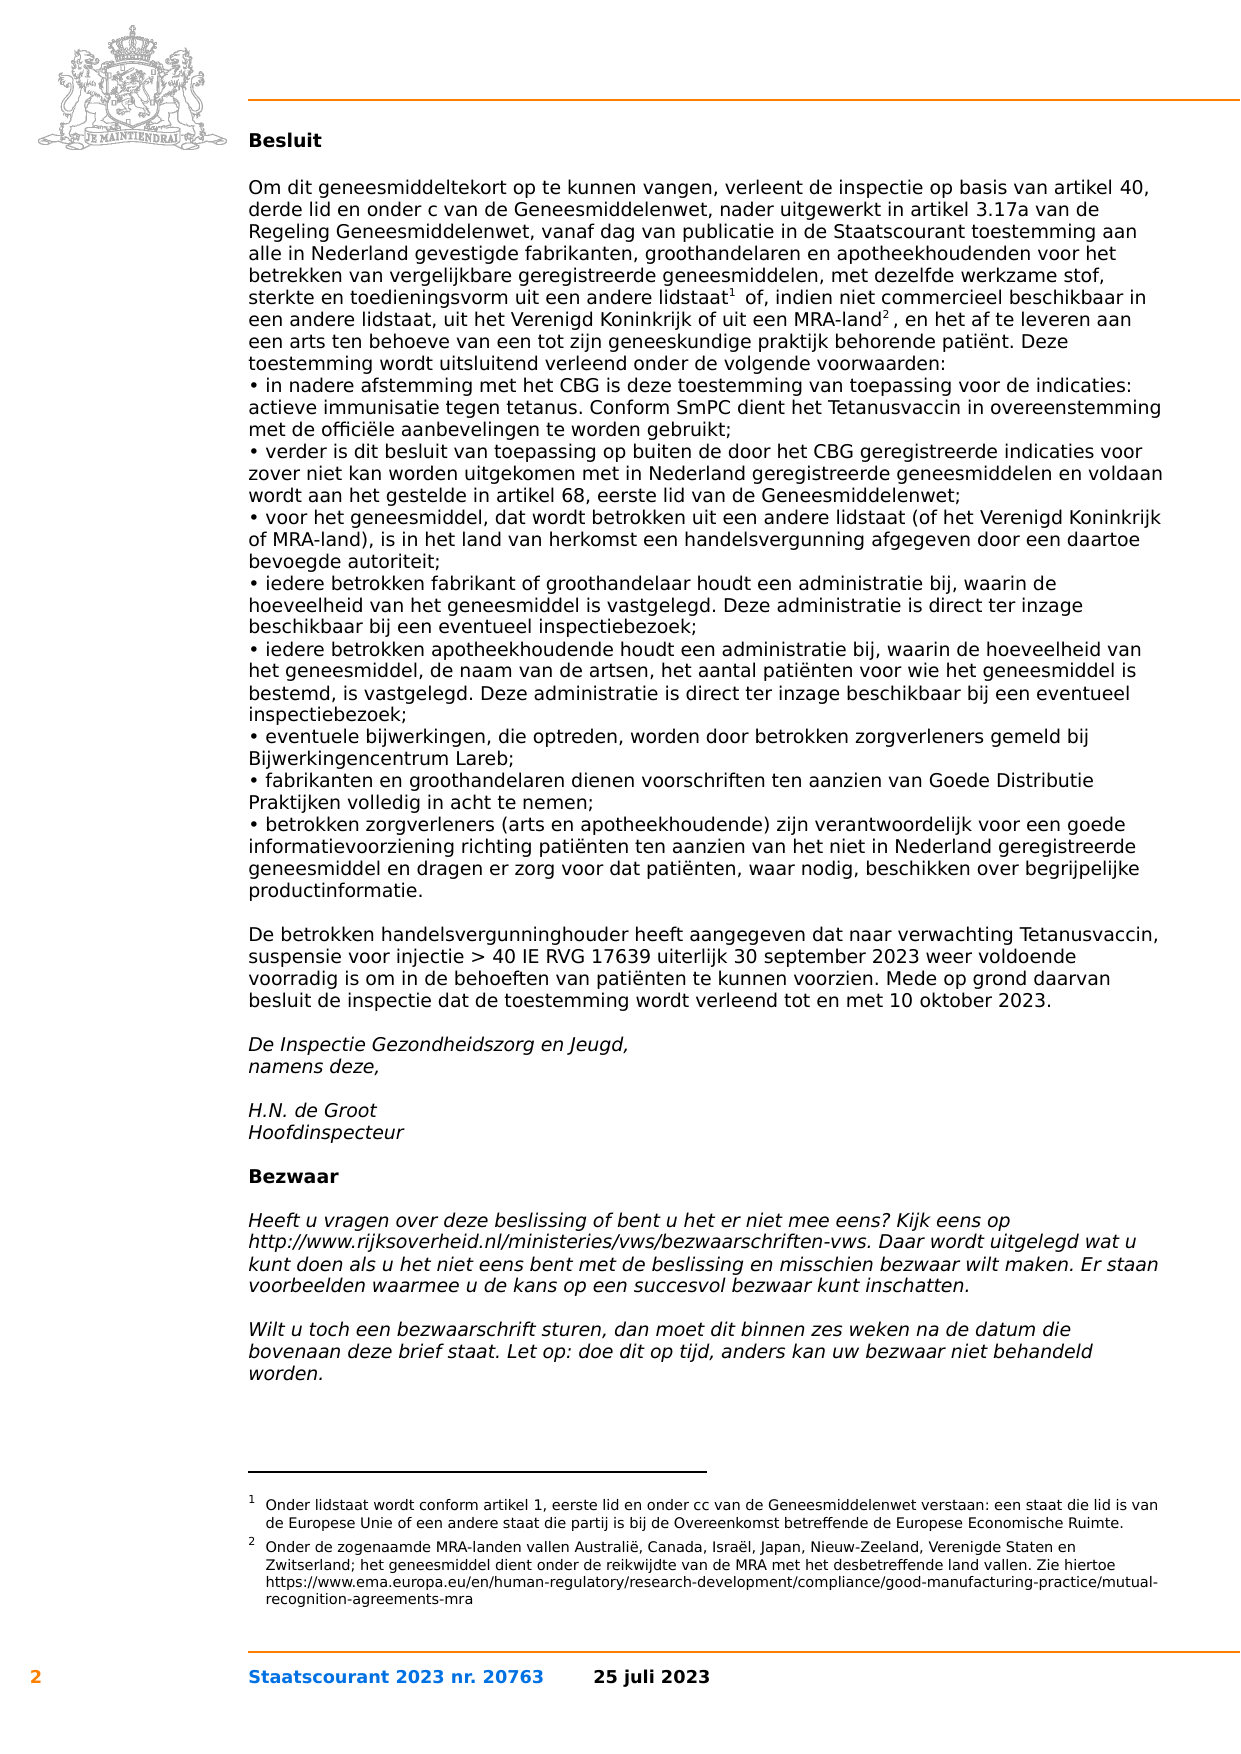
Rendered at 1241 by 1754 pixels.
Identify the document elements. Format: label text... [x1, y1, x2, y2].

text Bezwaar [248, 1166, 1163, 1188]
text • fabrikanten en groothandelaren dienen voorschriften ten aanzien van Goede Distributie Praktijken volledig in acht te nemen; [248, 770, 1163, 814]
text Om dit geneesmiddeltekort op te kunnen vangen, verleent de inspectie op basis van artikel 40, derde lid en onder c van de Geneesmiddelenwet, nader uitgewerkt in artikel 3.17a van de Regeling Geneesmiddelenwet, vanaf dag van publicatie in de Staatscourant toestemming aan alle in Nederland gevestigde fabrikanten, groothandelaren en apotheekhoudenden voor het betrekken van vergelijkbare geregistreerde geneesmiddelen, met dezelfde werkzame stof, sterkte en toedieningsvorm uit een andere lidstaat of, indien niet commercieel beschikbaar in een andere lidstaat, uit het Verenigd Koninkrijk of uit een MRA-land, en het af te leveren aan een arts ten behoeve van een tot zijn geneeskundige praktijk behorende patiënt. Deze toestemming wordt uitsluitend verleend onder de volgende voorwaarden: [248, 177, 1163, 375]
text • in nadere afstemming met het CBG is deze toestemming van toepassing voor de indicaties: actieve immunisatie tegen tetanus. Conform SmPC dient het Tetanusvaccin in overeenstemming met de officiële aanbevelingen te worden gebruikt; [248, 375, 1163, 441]
text De betrokken handelsvergunninghouder heeft aangegeven dat naar verwachting Tetanusvaccin, suspensie voor injectie > 40 IE RVG 17639 uiterlijk 30 september 2023 weer voldoende voorradig is om in de behoeften van patiënten te kunnen voorzien. Mede op grond daarvan besluit de inspectie dat de toestemming wordt verleend tot en met 10 oktober 2023. [248, 924, 1163, 1012]
text Wilt u toch een bezwaarschrift sturen, dan moet dit binnen zes weken na de datum die bovenaan deze brief staat. Let op: doe dit op tijd, anders kan uw bezwaar niet behandeld worden. [248, 1319, 1163, 1385]
text • eventuele bijwerkingen, die optreden, worden door betrokken zorgverleners gemeld bij Bijwerkingencentrum Lareb; [248, 726, 1163, 770]
text Heeft u vragen over deze beslissing of bent u het er niet mee eens? Kijk eens op http://www.rijksoverheid.nl/ministeries/vws/bezwaarschriften-vws. Daar wordt uitgelegd wat u kunt doen als u het niet eens bent met de beslissing en misschien bezwaar wilt maken. Er staan voorbeelden waarmee u de kans op een succesvol bezwaar kunt inschatten. [248, 1209, 1163, 1297]
text • iedere betrokken apotheekhoudende houdt een administratie bij, waarin de hoeveelheid van het geneesmiddel, de naam van de artsen, het aantal patiënten voor wie het geneesmiddel is bestemd, is vastgelegd. Deze administratie is direct ter inzage beschikbaar bij een eventueel inspectiebezoek; [248, 638, 1163, 726]
picture [38, 25, 227, 150]
text • verder is dit besluit van toepassing op buiten de door het CBG geregistreerde indicaties voor zover niet kan worden uitgekomen met in Nederland geregistreerde geneesmiddelen en voldaan wordt aan het gestelde in artikel 68, eerste lid van de Geneesmiddelenwet; [248, 441, 1163, 507]
subtitle Besluit [248, 130, 1163, 152]
text • voor het geneesmiddel, dat wordt betrokken uit een andere lidstaat (of het Verenigd Koninkrijk of MRA-land), is in het land van herkomst een handelsvergunning afgegeven door een daartoe bevoegde autoriteit; [248, 507, 1163, 572]
text Onder de zogenaamde MRA-landen vallen Australië, Canada, Israël, Japan, Nieuw-Zeeland, Verenigde Staten en Zwitserland; het geneesmiddel dient onder de reikwijdte van de MRA met het desbetreffende land vallen. Zie hiertoe https://www.ema.europa.eu/en/human-regulatory/research-development/compliance/good-manufacturing-practice/mutual-recognition-agreements-mra [248, 1535, 1163, 1608]
text • betrokken zorgverleners (arts en apotheekhoudende) zijn verantwoordelijk voor een goede informatievoorziening richting patiënten ten aanzien van het niet in Nederland geregistreerde geneesmiddel en dragen er zorg voor dat patiënten, waar nodig, beschikken over begrijpelijke productinformatie. [248, 814, 1163, 902]
text Onder lidstaat wordt conform artikel 1, eerste lid en onder cc van de Geneesmiddelenwet verstaan: een staat die lid is van de Europese Unie of een andere staat die partij is bij de Overeenkomst betreffende de Europese Economische Ruimte. [248, 1493, 1163, 1532]
text De Inspectie Gezondheidszorg en Jeugd, namens deze, H.N. de Groot Hoofdinspecteur [248, 1034, 1163, 1144]
text • iedere betrokken fabrikant of groothandelaar houdt een administratie bij, waarin de hoeveelheid van het geneesmiddel is vastgelegd. Deze administratie is direct ter inzage beschikbaar bij een eventueel inspectiebezoek; [248, 572, 1163, 638]
